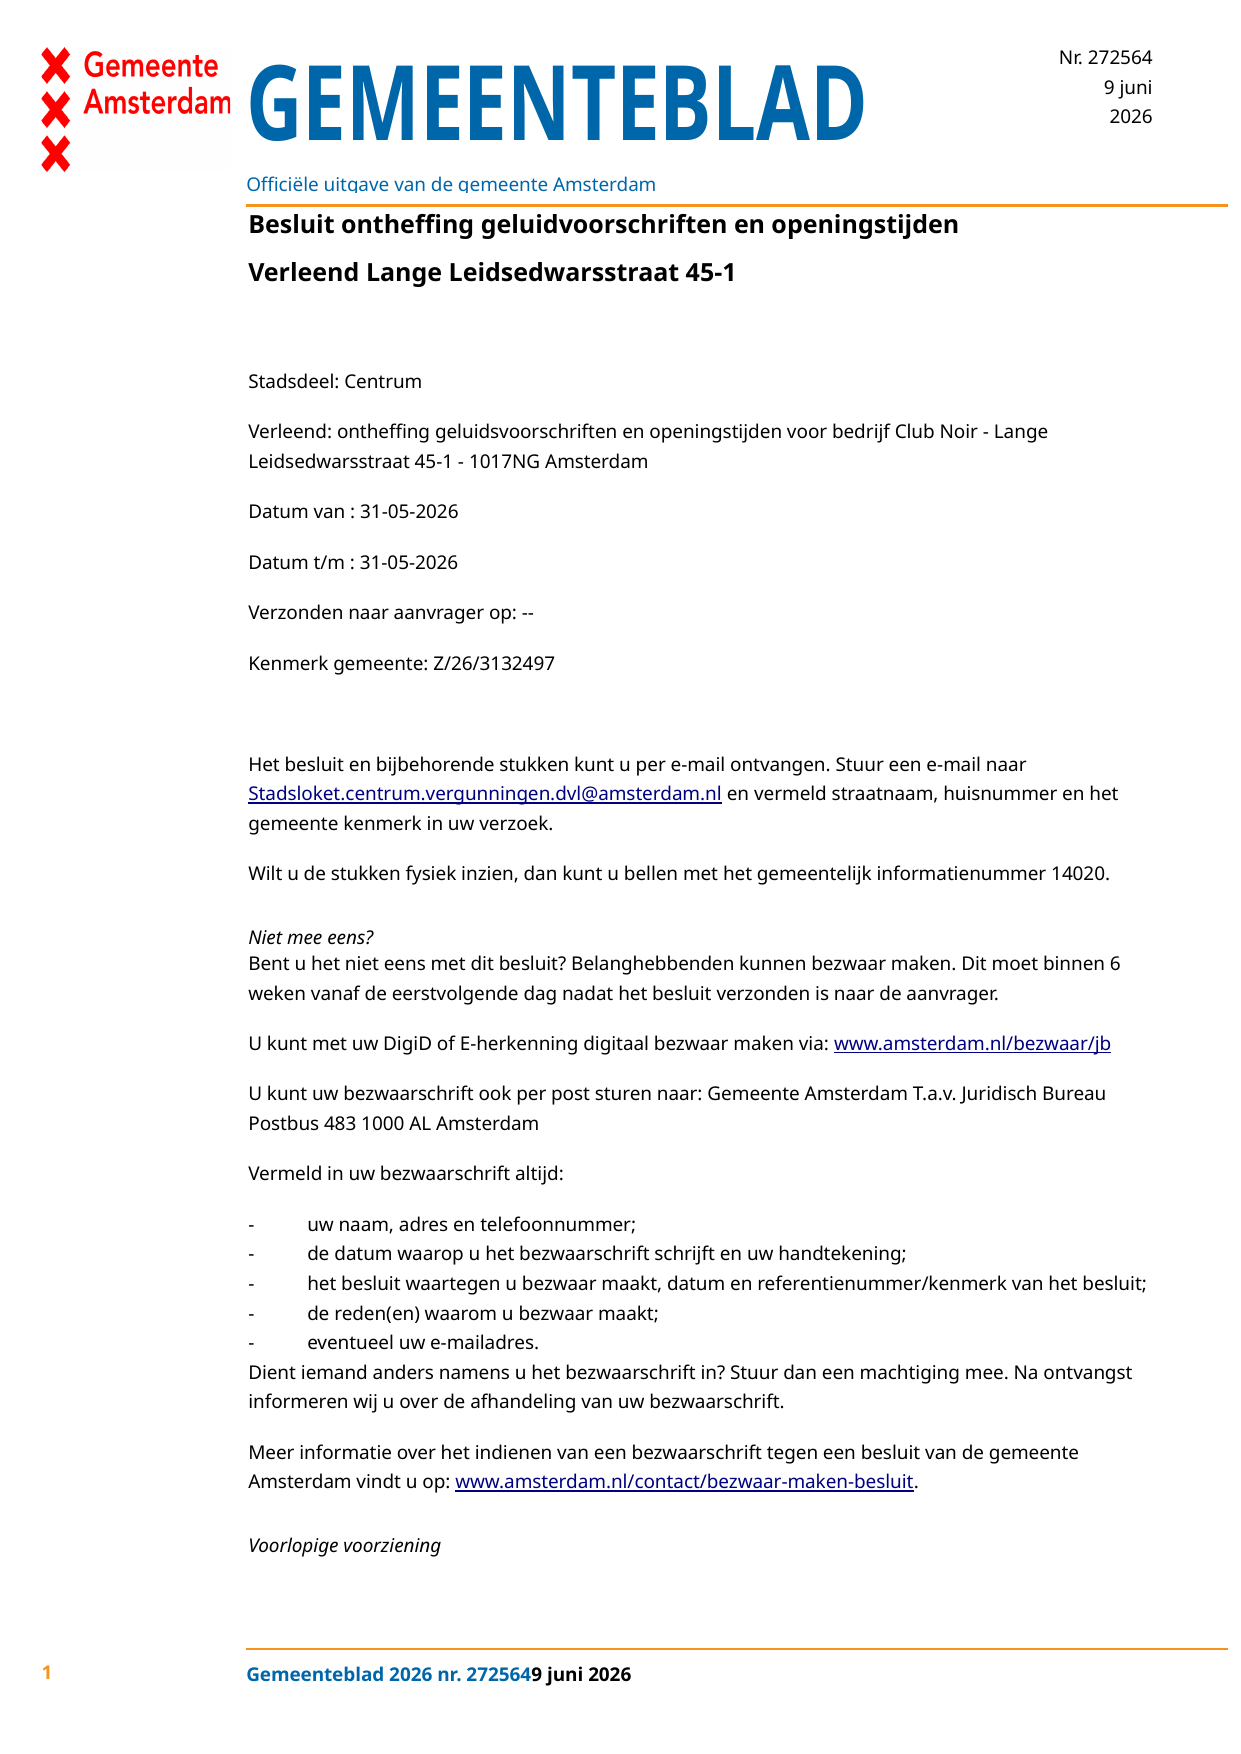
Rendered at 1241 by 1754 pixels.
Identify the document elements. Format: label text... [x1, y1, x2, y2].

text Datum t/m : 31-05-2026 [248, 549, 1152, 575]
text Niet mee eens? [248, 924, 1152, 950]
text Dient iemand anders namens u het bezwaarschrift in? Stuur dan een machtiging mee. Na ontvangst informeren wij u over de afhandeling van uw bezwaarschrift. [248, 1359, 1152, 1414]
text Wilt u de stukken fysiek inzien, dan kunt u bellen met het gemeentelijk informatienummer 14020. [248, 860, 1152, 886]
text Meer informatie over het indienen van een bezwaarschrift tegen een besluit van de gemeente Amsterdam vindt u op: www.amsterdam.nl/contact/bezwaar-maken-besluit. [248, 1439, 1152, 1494]
text Voorlopige voorziening [248, 1532, 1152, 1558]
text Vermeld in uw bezwaarschrift altijd: [248, 1161, 1152, 1186]
text U kunt met uw DigiD of E-herkenning digitaal bezwaar maken via: www.amsterdam.nl/bezwaar/jb [248, 1030, 1152, 1056]
text Besluit ontheffing geluidvoorschriften en openingstijden Verleend Lange Leidsedwarsstraat 45-1 [248, 207, 1152, 288]
list eventueel uw e-mailadres. [248, 1329, 1152, 1355]
text Bent u het niet eens met dit besluit? Belanghebbenden kunnen bezwaar maken. Dit moet binnen 6 weken vanaf de eerstvolgende dag nadat het besluit verzonden is naar de aanvrager. [248, 950, 1152, 1005]
text Datum van : 31-05-2026 [248, 499, 1152, 524]
text Verleend: ontheffing geluidsvoorschriften en openingstijden voor bedrijf Club Noir - Lange Leidsedwarsstraat 45-1 - 1017NG Amsterdam [248, 419, 1152, 474]
text Verzonden naar aanvrager op: -- [248, 599, 1152, 625]
list de reden(en) waarom u bezwaar maakt; [248, 1300, 1152, 1325]
picture [41, 47, 231, 172]
text Het besluit en bijbehorende stukken kunt u per e-mail ontvangen. Stuur een e-mail naar Stadsloket.centrum.vergunningen.dvl@amsterdam.nl en vermeld straatnaam, huisnummer en het gemeente kenmerk in uw verzoek. [248, 751, 1152, 836]
list de datum waarop u het bezwaarschrift schrijft en uw handtekening; [248, 1241, 1152, 1266]
list uw naam, adres en telefoonnummer; [248, 1211, 1152, 1237]
text U kunt uw bezwaarschrift ook per post sturen naar: Gemeente Amsterdam T.a.v. Juridisch Bureau Postbus 483 1000 AL Amsterdam [248, 1081, 1152, 1136]
list het besluit waartegen u bezwaar maakt, datum en referentienummer/kenmerk van het besluit; [248, 1270, 1152, 1296]
text Stadsdeel: Centrum [248, 368, 1152, 394]
text Kenmerk gemeente: Z/26/3132497 [248, 650, 1152, 676]
